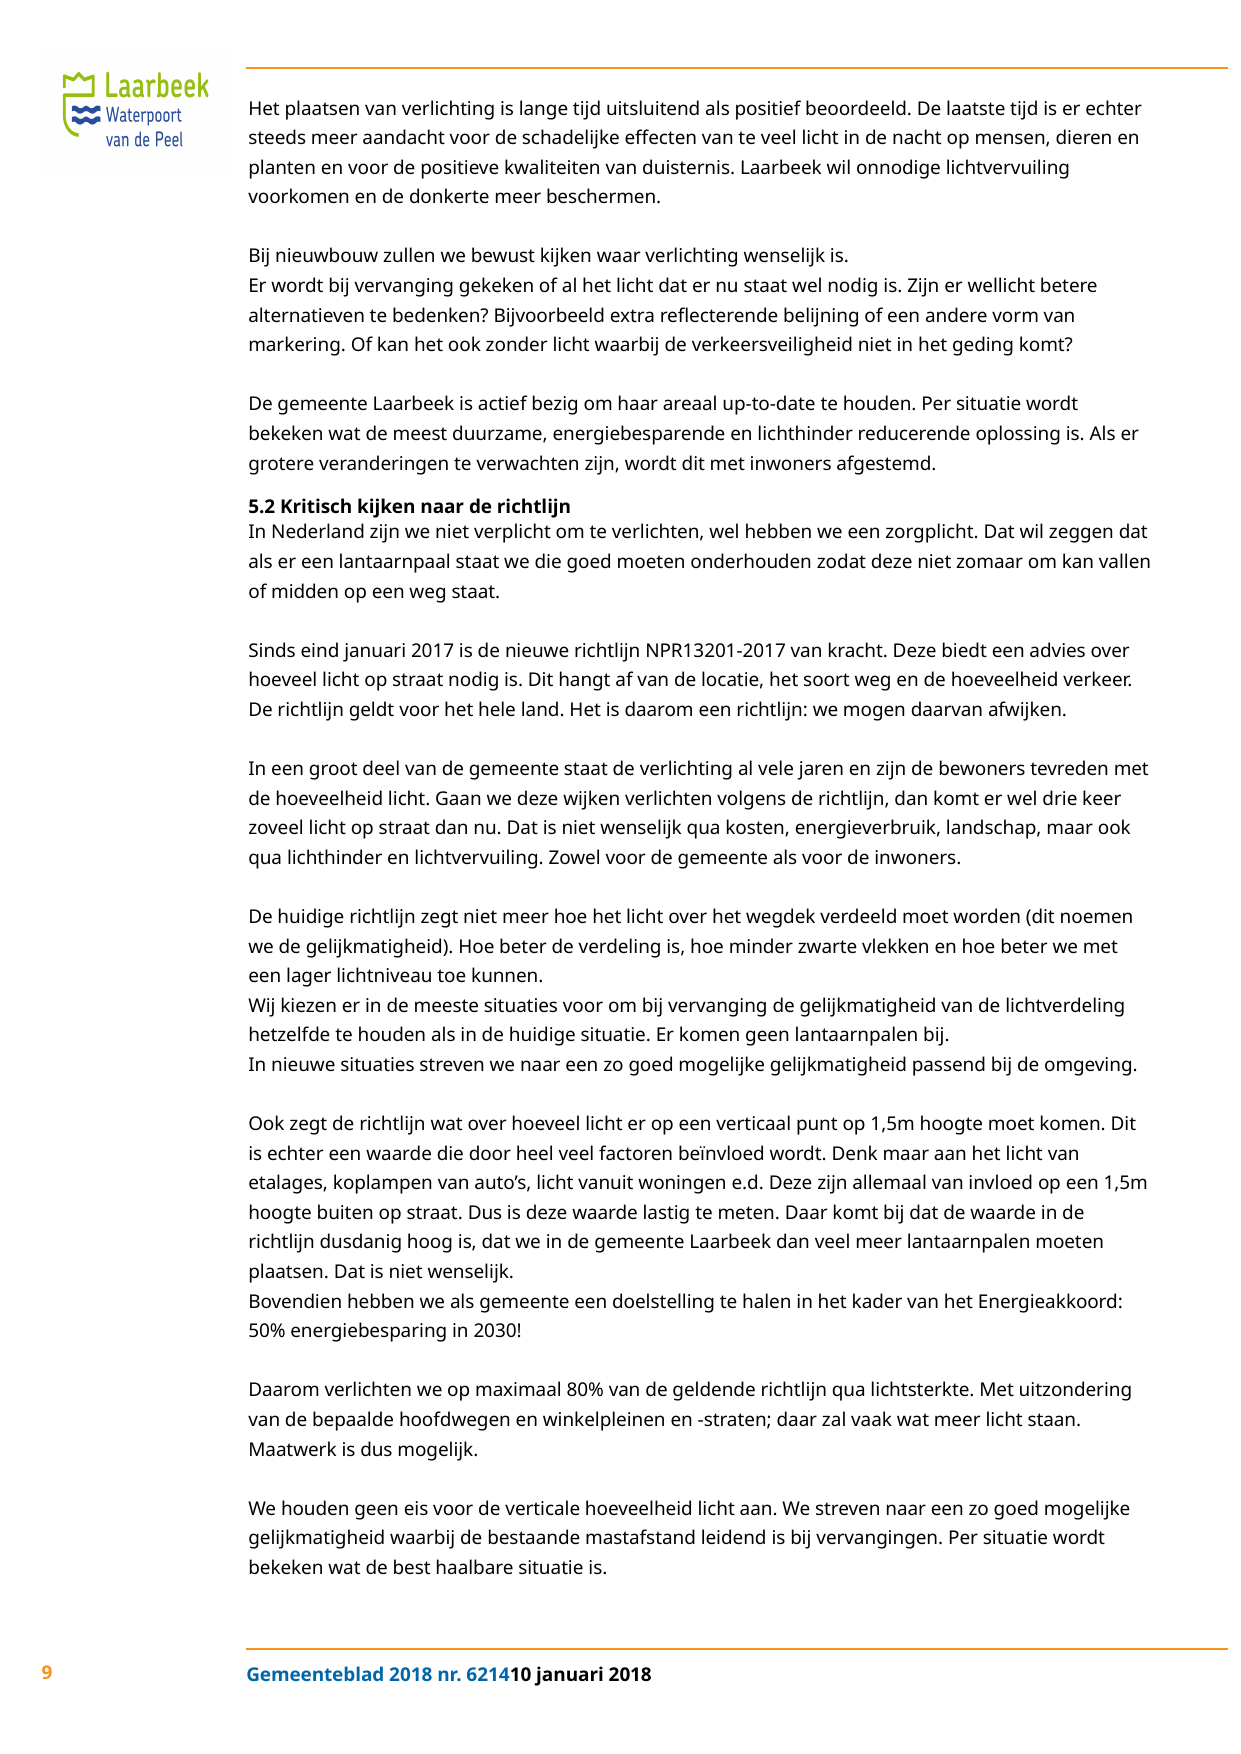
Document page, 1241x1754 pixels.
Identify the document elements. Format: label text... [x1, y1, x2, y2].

text In Nederland zijn we niet verplicht om te verlichten, wel hebben we een zorgplicht. Dat wil zeggen dat als er een lantaarnpaal staat we die goed moeten onderhouden zodat deze niet zomaar om kan vallen of midden op een weg staat. [248, 519, 1152, 603]
text We houden geen eis voor de verticale hoeveelheid licht aan. We streven naar een zo goed mogelijke gelijkmatigheid waarbij de bestaande mastafstand leidend is bij vervangingen. Per situatie wordt bekeken wat de best haalbare situatie is. [248, 1495, 1152, 1580]
text Bij nieuwbouw zullen we bewust kijken waar verlichting wenselijk is. [248, 243, 1152, 268]
picture [41, 47, 231, 172]
text In nieuwe situaties streven we naar een zo goed mogelijke gelijkmatigheid passend bij de omgeving. [248, 1051, 1152, 1077]
text Het plaatsen van verlichting is lange tijd uitsluitend als positief beoordeeld. De laatste tijd is er echter steeds meer aandacht voor de schadelijke effecten van te veel licht in de nacht op mensen, dieren en planten en voor de positieve kwaliteiten van duisternis. Laarbeek wil onnodige lichtvervuiling voorkomen en de donkerte meer beschermen. [248, 95, 1152, 209]
text Er wordt bij vervanging gekeken of al het licht dat er nu staat wel nodig is. Zijn er wellicht betere alternatieven te bedenken? Bijvoorbeeld extra reflecterende belijning of een andere vorm van markering. Of kan het ook zonder licht waarbij de verkeersveiligheid niet in het geding komt? [248, 272, 1152, 357]
text Wij kiezen er in de meeste situaties voor om bij vervanging de gelijkmatigheid van de lichtverdeling hetzelfde te houden als in de huidige situatie. Er komen geen lantaarnpalen bij. [248, 992, 1152, 1047]
text De gemeente Laarbeek is actief bezig om haar areaal up-to-date te houden. Per situatie wordt bekeken wat de meest duurzame, energiebesparende en lichthinder reducerende oplossing is. Als er grotere veranderingen te verwachten zijn, wordt dit met inwoners afgestemd. [248, 391, 1152, 476]
text In een groot deel van de gemeente staat de verlichting al vele jaren en zijn de bewoners tevreden met de hoeveelheid licht. Gaan we deze wijken verlichten volgens de richtlijn, dan komt er wel drie keer zoveel licht op straat dan nu. Dat is niet wenselijk qua kosten, energieverbruik, landschap, maar ook qua lichthinder en lichtvervuiling. Zowel voor de gemeente als voor de inwoners. [248, 755, 1152, 870]
text De huidige richtlijn zegt niet meer hoe het licht over het wegdek verdeeld moet worden (dit noemen we de gelijkmatigheid). Hoe beter de verdeling is, hoe minder zwarte vlekken en hoe beter we met een lager lichtniveau toe kunnen. [248, 903, 1152, 988]
text Sinds eind januari 2017 is de nieuwe richtlijn NPR13201-2017 van kracht. Deze biedt een advies over hoeveel licht op straat nodig is. Dit hangt af van de locatie, het soort weg en de hoeveelheid verkeer. De richtlijn geldt voor het hele land. Het is daarom een richtlijn: we mogen daarvan afwijken. [248, 637, 1152, 722]
text Ook zegt de richtlijn wat over hoeveel licht er op een verticaal punt op 1,5m hoogte moet komen. Dit is echter een waarde die door heel veel factoren beïnvloed wordt. Denk maar aan het licht van etalages, koplampen van auto’s, licht vanuit woningen e.d. Deze zijn allemaal van invloed op een 1,5m hoogte buiten op straat. Dus is deze waarde lastig te meten. Daar komt bij dat de waarde in de richtlijn dusdanig hoog is, dat we in de gemeente Laarbeek dan veel meer lantaarnpalen moeten plaatsen. Dat is niet wenselijk. [248, 1110, 1152, 1284]
text 5.2 Kritisch kijken naar de richtlijn [248, 493, 1152, 519]
text Daarom verlichten we op maximaal 80% van de geldende richtlijn qua lichtsterkte. Met uitzondering van de bepaalde hoofdwegen en winkelpleinen en -straten; daar zal vaak wat meer licht staan. Maatwerk is dus mogelijk. [248, 1377, 1152, 1461]
text Bovendien hebben we als gemeente een doelstelling te halen in het kader van het Energieakkoord: 50% energiebesparing in 2030! [248, 1288, 1152, 1343]
